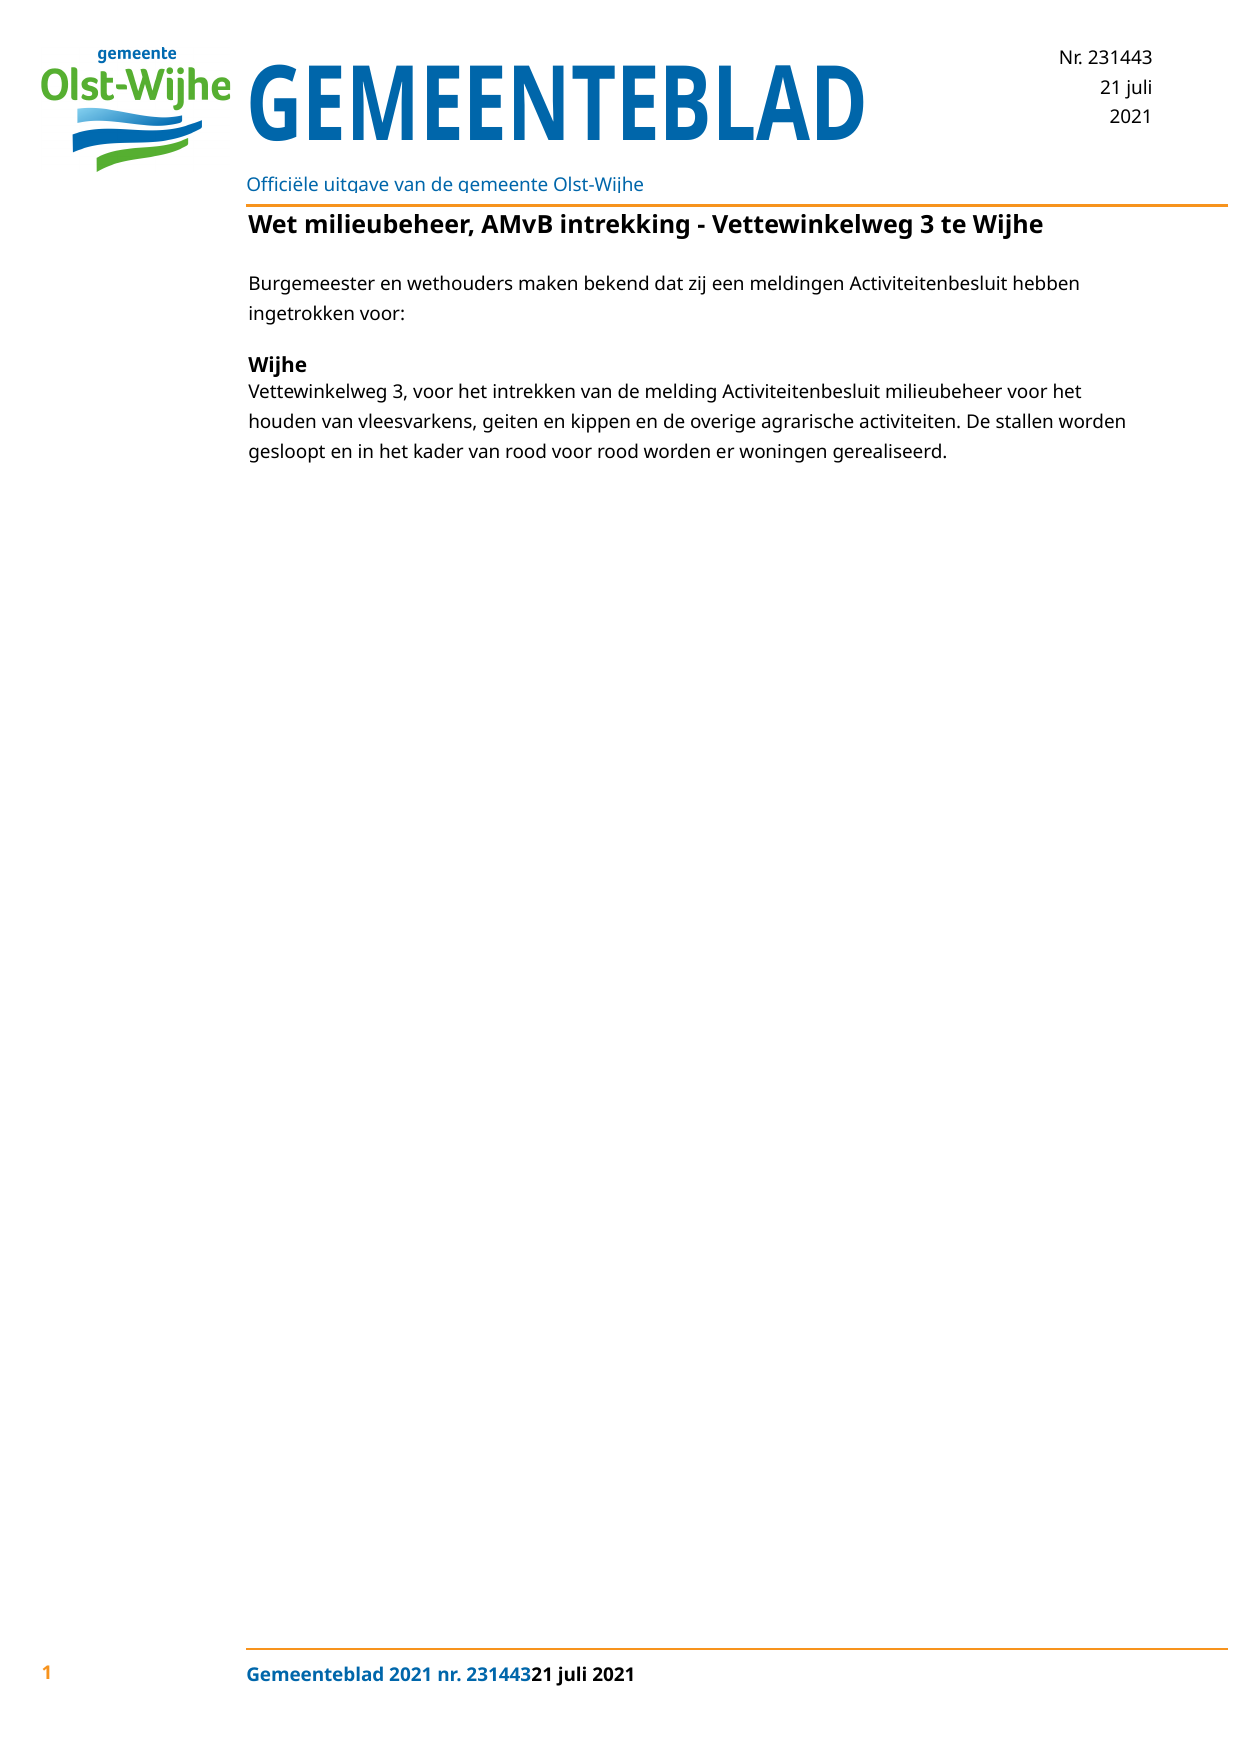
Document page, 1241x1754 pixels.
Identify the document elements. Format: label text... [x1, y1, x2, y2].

text Vettewinkelweg 3, voor het intrekken van de melding Activiteitenbesluit milieubeheer voor het houden van vleesvarkens, geiten en kippen en de overige agrarische activiteiten. De stallen worden gesloopt en in het kader van rood voor rood worden er woningen gerealiseerd. [248, 379, 1152, 464]
text Wijhe [248, 350, 1152, 379]
text Burgemeester en wethouders maken bekend dat zij een meldingen Activiteitenbesluit hebben ingetrokken voor: [248, 270, 1152, 326]
picture [41, 47, 231, 172]
text Wet milieubeheer, AMvB intrekking - Vettewinkelweg 3 te Wijhe [248, 207, 1152, 241]
